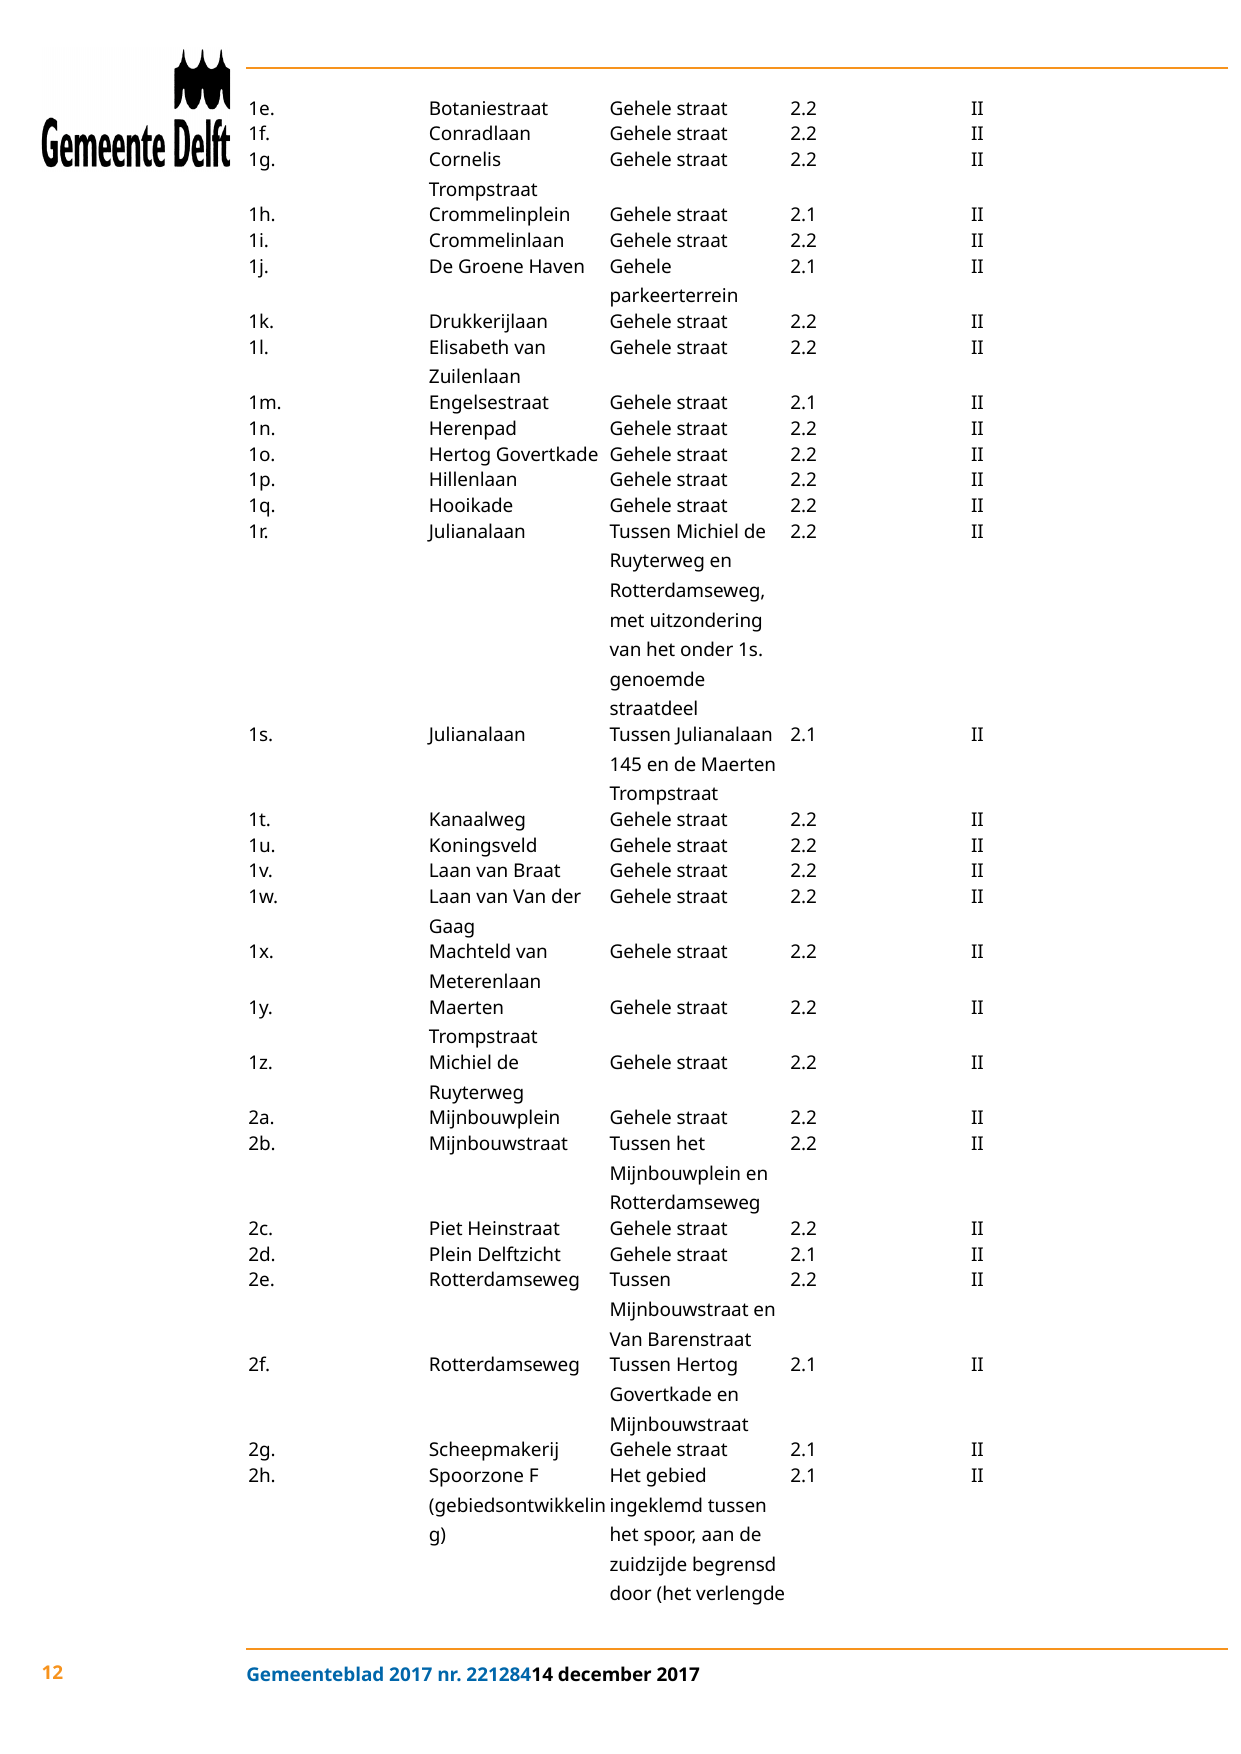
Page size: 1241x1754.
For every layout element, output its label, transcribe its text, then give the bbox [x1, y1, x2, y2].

table_cell II [971, 1267, 1152, 1352]
table_cell II [971, 227, 1152, 253]
table_cell Gehele straat [609, 492, 790, 518]
table_cell 2.2 [790, 1267, 971, 1352]
table_cell II [971, 832, 1152, 858]
table_cell 1t. [248, 806, 429, 832]
table_cell Gehele straat [609, 467, 790, 492]
table_cell 1s. [248, 721, 429, 806]
table_cell Crommelinplein [429, 202, 609, 227]
table_cell Conradlaan [429, 121, 609, 146]
table_cell Gehele straat [609, 202, 790, 227]
table_cell II [971, 1049, 1152, 1104]
table_cell Hooikade [429, 492, 609, 518]
table_cell 1q. [248, 492, 429, 518]
table_cell 1z. [248, 1049, 429, 1104]
table_cell 2g. [248, 1436, 429, 1462]
table_cell Piet Heinstraat [429, 1215, 609, 1241]
table_cell 1k. [248, 308, 429, 334]
table_cell Tussen Julianalaan 145 en de Maerten Trompstraat [609, 721, 790, 806]
table_cell Plein Delftzicht [429, 1241, 609, 1267]
table_cell 1i. [248, 227, 429, 253]
table_cell 2.2 [790, 1215, 971, 1241]
table_cell Mijnbouwstraat [429, 1130, 609, 1215]
table_cell Michiel de Ruyterweg [429, 1049, 609, 1104]
table_cell De Groene Haven [429, 253, 609, 308]
table_cell Scheepmakerij [429, 1436, 609, 1462]
table_cell Tussen het Mijnbouwplein en Rotterdamseweg [609, 1130, 790, 1215]
table_cell 1x. [248, 939, 429, 994]
table_cell II [971, 308, 1152, 334]
table_cell 2.2 [790, 334, 971, 389]
table_cell II [971, 1130, 1152, 1215]
table_cell II [971, 121, 1152, 146]
table_cell II [971, 389, 1152, 415]
table_cell Julianalaan [429, 721, 609, 806]
table_cell 2.1 [790, 721, 971, 806]
table_cell Crommelinlaan [429, 227, 609, 253]
table_cell 2.1 [790, 1436, 971, 1462]
table_cell Gehele straat [609, 121, 790, 146]
table_cell II [971, 883, 1152, 939]
table_cell 1o. [248, 441, 429, 467]
table_cell 2.2 [790, 1130, 971, 1215]
table_cell II [971, 994, 1152, 1049]
table_cell Gehele straat [609, 146, 790, 202]
table_cell 2.2 [790, 467, 971, 492]
table_cell 2.2 [790, 1105, 971, 1130]
table_cell 2c. [248, 1215, 429, 1241]
table_cell II [971, 858, 1152, 883]
table_cell 1e. [248, 95, 429, 121]
table_cell Gehele straat [609, 994, 790, 1049]
table_cell 1l. [248, 334, 429, 389]
table_cell II [971, 1462, 1152, 1606]
table_cell 2.1 [790, 202, 971, 227]
table_cell Drukkerijlaan [429, 308, 609, 334]
table_cell Gehele straat [609, 334, 790, 389]
table_cell 2.2 [790, 146, 971, 202]
table_cell II [971, 334, 1152, 389]
table_cell Mijnbouwplein [429, 1105, 609, 1130]
table_cell Gehele straat [609, 389, 790, 415]
table_cell Rotterdamseweg [429, 1267, 609, 1352]
table_cell 2.2 [790, 95, 971, 121]
table_cell II [971, 1352, 1152, 1436]
table_cell 2.2 [790, 832, 971, 858]
table_cell II [971, 441, 1152, 467]
picture [41, 47, 231, 172]
table_cell II [971, 1215, 1152, 1241]
table_cell 2.2 [790, 441, 971, 467]
table_cell II [971, 806, 1152, 832]
table_cell II [971, 518, 1152, 721]
table_cell Gehele straat [609, 832, 790, 858]
table_cell 2h. [248, 1462, 429, 1606]
table_cell Kanaalweg [429, 806, 609, 832]
table_cell Machteld van Meterenlaan [429, 939, 609, 994]
table_cell Gehele straat [609, 1436, 790, 1462]
table_cell 2.1 [790, 253, 971, 308]
table_cell 1f. [248, 121, 429, 146]
table_cell 2.2 [790, 415, 971, 441]
table_cell 2d. [248, 1241, 429, 1267]
table_cell 2.2 [790, 227, 971, 253]
table_cell 1j. [248, 253, 429, 308]
table_cell 2.2 [790, 492, 971, 518]
table_cell 2a. [248, 1105, 429, 1130]
table_cell II [971, 721, 1152, 806]
table_cell 1w. [248, 883, 429, 939]
table_cell II [971, 467, 1152, 492]
table_cell Gehele straat [609, 1241, 790, 1267]
table_cell 1g. [248, 146, 429, 202]
table_cell 2.1 [790, 389, 971, 415]
table_cell 1n. [248, 415, 429, 441]
table_cell 1y. [248, 994, 429, 1049]
table_cell Laan van Van der Gaag [429, 883, 609, 939]
table_cell Spoorzone F (gebiedsontwikkeling) [429, 1462, 609, 1606]
table_cell II [971, 415, 1152, 441]
table_cell Maerten Trompstraat [429, 994, 609, 1049]
table_cell 1p. [248, 467, 429, 492]
table_cell Gehele straat [609, 441, 790, 467]
table_cell 2.2 [790, 939, 971, 994]
table_cell Tussen Hertog Govertkade en Mijnbouwstraat [609, 1352, 790, 1436]
table_cell II [971, 146, 1152, 202]
table_cell Cornelis Trompstraat [429, 146, 609, 202]
table_cell Gehele straat [609, 415, 790, 441]
table_cell Het gebied ingeklemd tussen het spoor, aan de zuidzijde begrensd door (het verlengde [609, 1462, 790, 1606]
table_cell 1v. [248, 858, 429, 883]
table_cell 2.2 [790, 308, 971, 334]
table_cell 2e. [248, 1267, 429, 1352]
table_cell Gehele straat [609, 95, 790, 121]
table_cell 2.2 [790, 994, 971, 1049]
table_cell Julianalaan [429, 518, 609, 721]
table_cell II [971, 95, 1152, 121]
table_cell 2.1 [790, 1352, 971, 1436]
table_cell 1m. [248, 389, 429, 415]
table_cell 2.2 [790, 121, 971, 146]
table_cell 2b. [248, 1130, 429, 1215]
table_cell Gehele straat [609, 806, 790, 832]
table_cell Gehele parkeerterrein [609, 253, 790, 308]
table_cell Gehele straat [609, 1049, 790, 1104]
table_cell Engelsestraat [429, 389, 609, 415]
table_cell Laan van Braat [429, 858, 609, 883]
table_cell II [971, 253, 1152, 308]
table_cell Gehele straat [609, 308, 790, 334]
table_cell 2.1 [790, 1241, 971, 1267]
table_cell Rotterdamseweg [429, 1352, 609, 1436]
table_cell Hertog Govertkade [429, 441, 609, 467]
table_cell 2.2 [790, 806, 971, 832]
table_cell Elisabeth van Zuilenlaan [429, 334, 609, 389]
table_cell Hillenlaan [429, 467, 609, 492]
table_cell Gehele straat [609, 883, 790, 939]
table_cell Gehele straat [609, 1215, 790, 1241]
table_cell 1u. [248, 832, 429, 858]
table_cell II [971, 1241, 1152, 1267]
table_cell 2.2 [790, 858, 971, 883]
table_cell II [971, 1436, 1152, 1462]
table_cell Tussen Mijnbouwstraat en Van Barenstraat [609, 1267, 790, 1352]
table_cell 2f. [248, 1352, 429, 1436]
table_cell Gehele straat [609, 858, 790, 883]
table_cell Gehele straat [609, 939, 790, 994]
table_cell Gehele straat [609, 227, 790, 253]
table_cell 2.2 [790, 883, 971, 939]
table_cell Herenpad [429, 415, 609, 441]
table_cell Koningsveld [429, 832, 609, 858]
table_cell 2.1 [790, 1462, 971, 1606]
table_cell 1h. [248, 202, 429, 227]
table_cell II [971, 1105, 1152, 1130]
table_cell 2.2 [790, 518, 971, 721]
table_cell II [971, 202, 1152, 227]
table_cell II [971, 939, 1152, 994]
table_cell Botaniestraat [429, 95, 609, 121]
table_cell 1r. [248, 518, 429, 721]
table_cell Tussen Michiel de Ruyterweg en Rotterdamseweg, met uitzondering van het onder 1s. genoemde straatdeel [609, 518, 790, 721]
table_cell Gehele straat [609, 1105, 790, 1130]
table_cell II [971, 492, 1152, 518]
table_cell 2.2 [790, 1049, 971, 1104]
